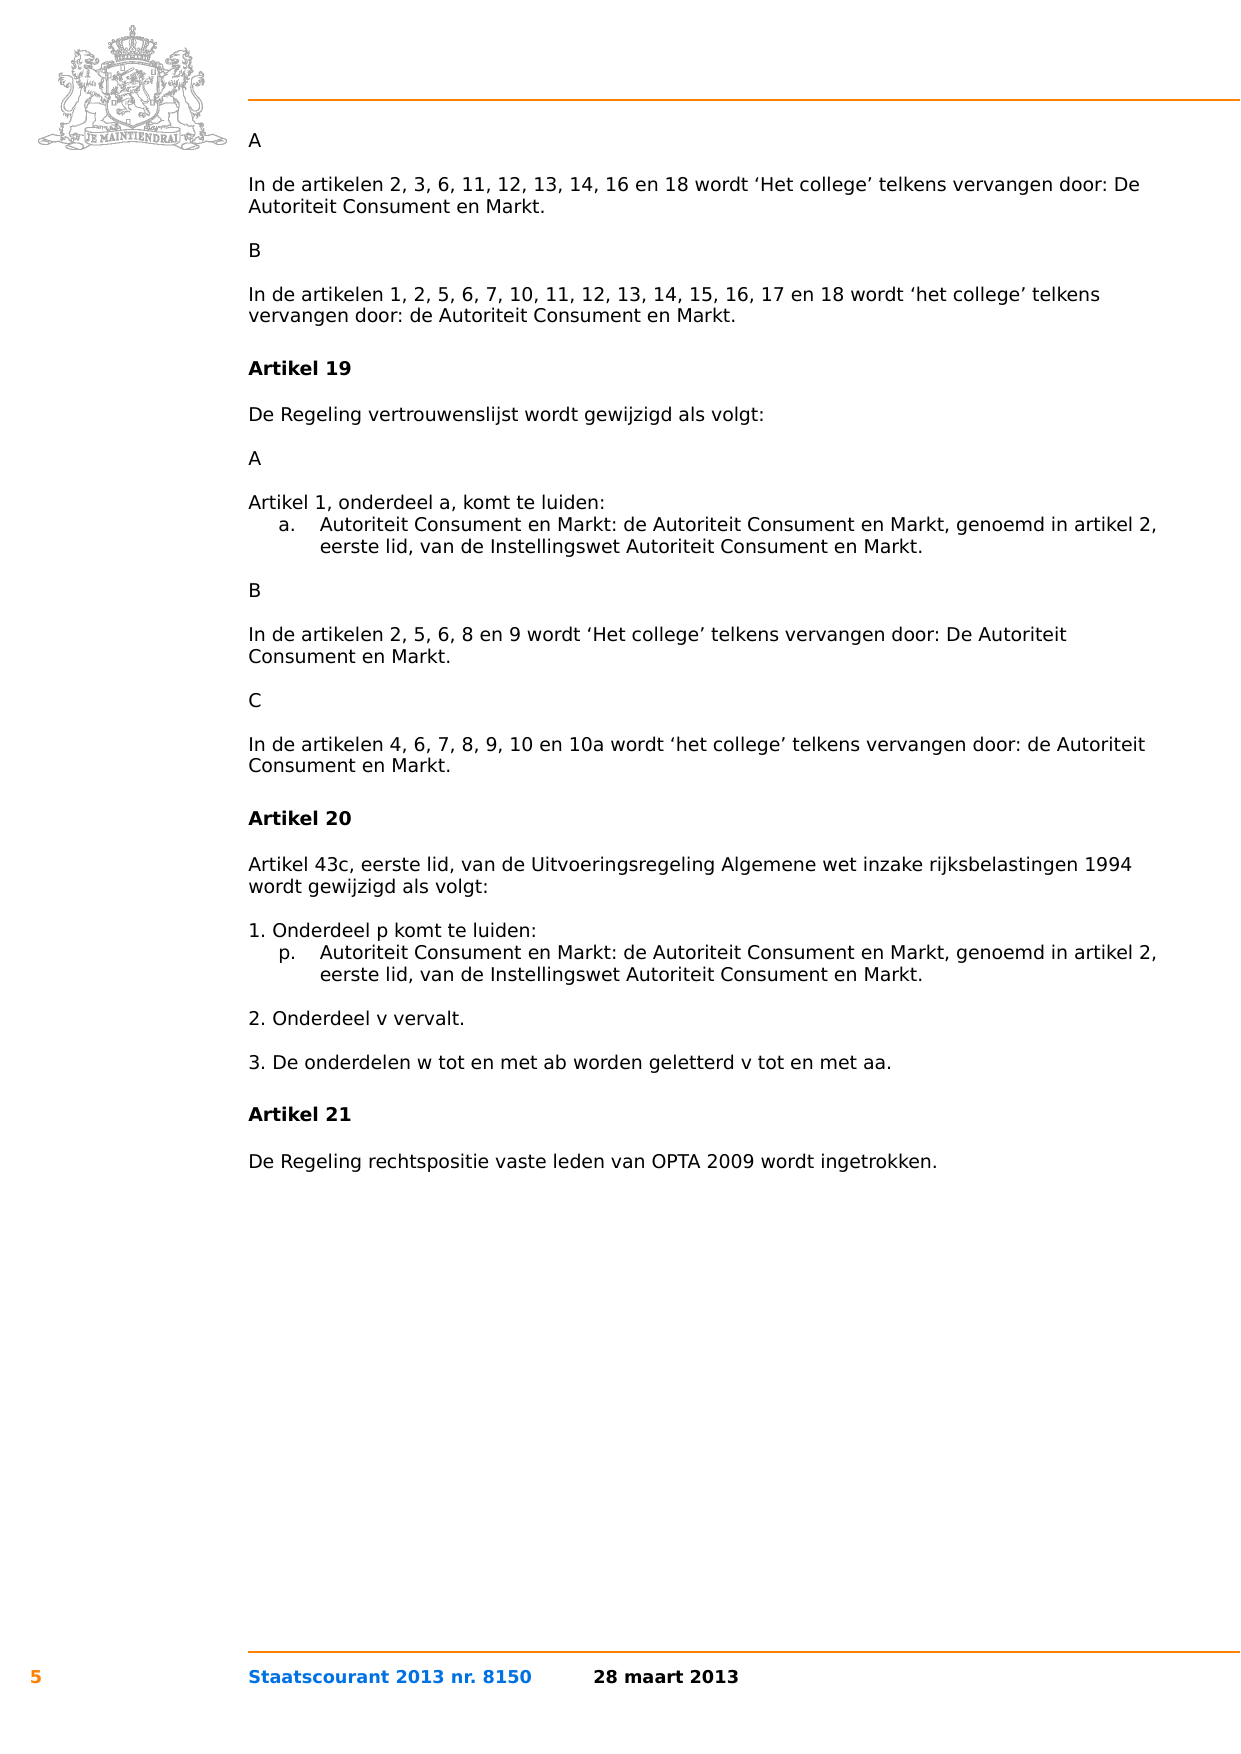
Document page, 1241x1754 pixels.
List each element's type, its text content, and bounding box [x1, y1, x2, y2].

text a. Autoriteit Consument en Markt: de Autoriteit Consument en Markt, genoemd in artikel 2, eerste lid, van de Instellingswet Autoriteit Consument en Markt. [278, 514, 1163, 558]
text In de artikelen 1, 2, 5, 6, 7, 10, 11, 12, 13, 14, 15, 16, 17 en 18 wordt ‘het college’ telkens vervangen door: de Autoriteit Consument en Markt. [248, 283, 1163, 327]
text A [248, 448, 1163, 470]
text p. Autoriteit Consument en Markt: de Autoriteit Consument en Markt, genoemd in artikel 2, eerste lid, van de Instellingswet Autoriteit Consument en Markt. [278, 942, 1163, 986]
text B [248, 580, 1163, 602]
text Artikel 1, onderdeel a, komt te luiden: [248, 492, 1163, 514]
text 2. Onderdeel v vervalt. [248, 1008, 1163, 1030]
subtitle Artikel 20 [248, 807, 1163, 829]
text In de artikelen 2, 3, 6, 11, 12, 13, 14, 16 en 18 wordt ‘Het college’ telkens vervangen door: De Autoriteit Consument en Markt. [248, 174, 1163, 218]
text B [248, 239, 1163, 262]
text In de artikelen 4, 6, 7, 8, 9, 10 en 10a wordt ‘het college’ telkens vervangen door: de Autoriteit Consument en Markt. [248, 733, 1163, 777]
text 3. De onderdelen w tot en met ab worden geletterd v tot en met aa. [248, 1052, 1163, 1074]
text A [248, 130, 1163, 152]
text De Regeling rechtspositie vaste leden van OPTA 2009 wordt ingetrokken. [248, 1151, 1163, 1173]
picture [38, 25, 227, 150]
text In de artikelen 2, 5, 6, 8 en 9 wordt ‘Het college’ telkens vervangen door: De Autoriteit Consument en Markt. [248, 624, 1163, 668]
text 1. Onderdeel p komt te luiden: [248, 920, 1163, 942]
subtitle Artikel 21 [248, 1104, 1163, 1126]
text Artikel 43c, eerste lid, van de Uitvoeringsregeling Algemene wet inzake rijksbelastingen 1994 wordt gewijzigd als volgt: [248, 854, 1163, 898]
text De Regeling vertrouwenslijst wordt gewijzigd als volgt: [248, 404, 1163, 426]
text C [248, 689, 1163, 712]
subtitle Artikel 19 [248, 357, 1163, 379]
